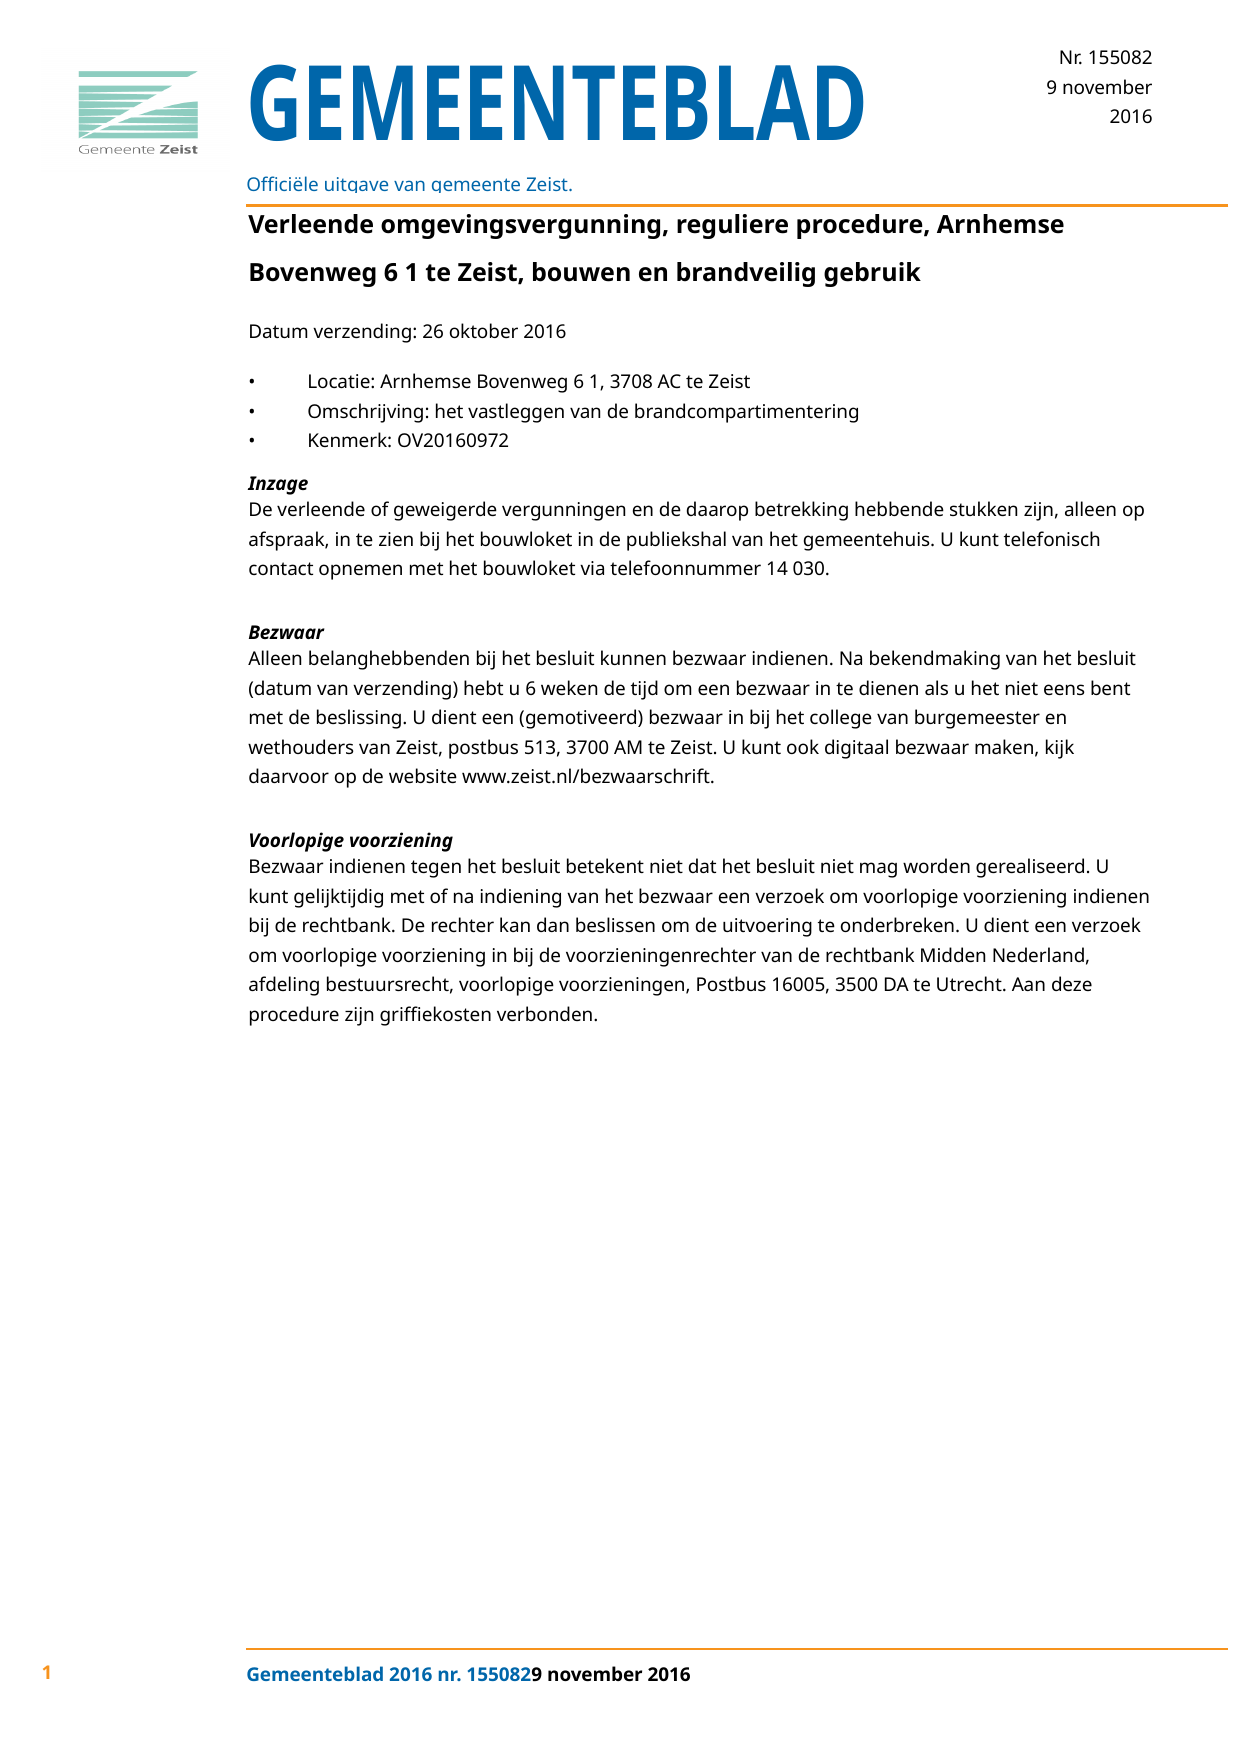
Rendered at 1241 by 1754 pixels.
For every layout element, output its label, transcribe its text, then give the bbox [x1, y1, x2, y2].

text Alleen belanghebbenden bij het besluit kunnen bezwaar indienen. Na bekendmaking van het besluit (datum van verzending) hebt u 6 weken de tijd om een bezwaar in te dienen als u het niet eens bent met de beslissing. U dient een (gemotiveerd) bezwaar in bij het college van burgemeester en wethouders van Zeist, postbus 513, 3700 AM te Zeist. U kunt ook digitaal bezwaar maken, kijk daarvoor op de website www.zeist.nl/bezwaarschrift. [248, 645, 1152, 789]
text Inzage [248, 471, 1152, 496]
picture [41, 47, 231, 172]
text Bezwaar [248, 619, 1152, 645]
list Omschrijving: het vastleggen van de brandcompartimentering [248, 398, 1152, 424]
list Kenmerk: OV20160972 [248, 427, 1152, 453]
text Datum verzending: 26 oktober 2016 [248, 318, 1152, 344]
text Voorlopige voorziening [248, 827, 1152, 853]
list Locatie: Arnhemse Bovenweg 6 1, 3708 AC te Zeist [248, 368, 1152, 394]
text Verleende omgevingsvergunning, reguliere procedure, Arnhemse Bovenweg 6 1 te Zeist, bouwen en brandveilig gebruik [248, 207, 1152, 288]
text De verleende of geweigerde vergunningen en de daarop betrekking hebbende stukken zijn, alleen op afspraak, in te zien bij het bouwloket in de publiekshal van het gemeentehuis. U kunt telefonisch contact opnemen met het bouwloket via telefoonnummer 14 030. [248, 496, 1152, 581]
text Bezwaar indienen tegen het besluit betekent niet dat het besluit niet mag worden gerealiseerd. U kunt gelijktijdig met of na indiening van het bezwaar een verzoek om voorlopige voorziening indienen bij de rechtbank. De rechter kan dan beslissen om de uitvoering te onderbreken. U dient een verzoek om voorlopige voorziening in bij de voorzieningenrechter van de rechtbank Midden Nederland, afdeling bestuursrecht, voorlopige voorzieningen, Postbus 16005, 3500 DA te Utrecht. Aan deze procedure zijn griffiekosten verbonden. [248, 853, 1152, 1027]
